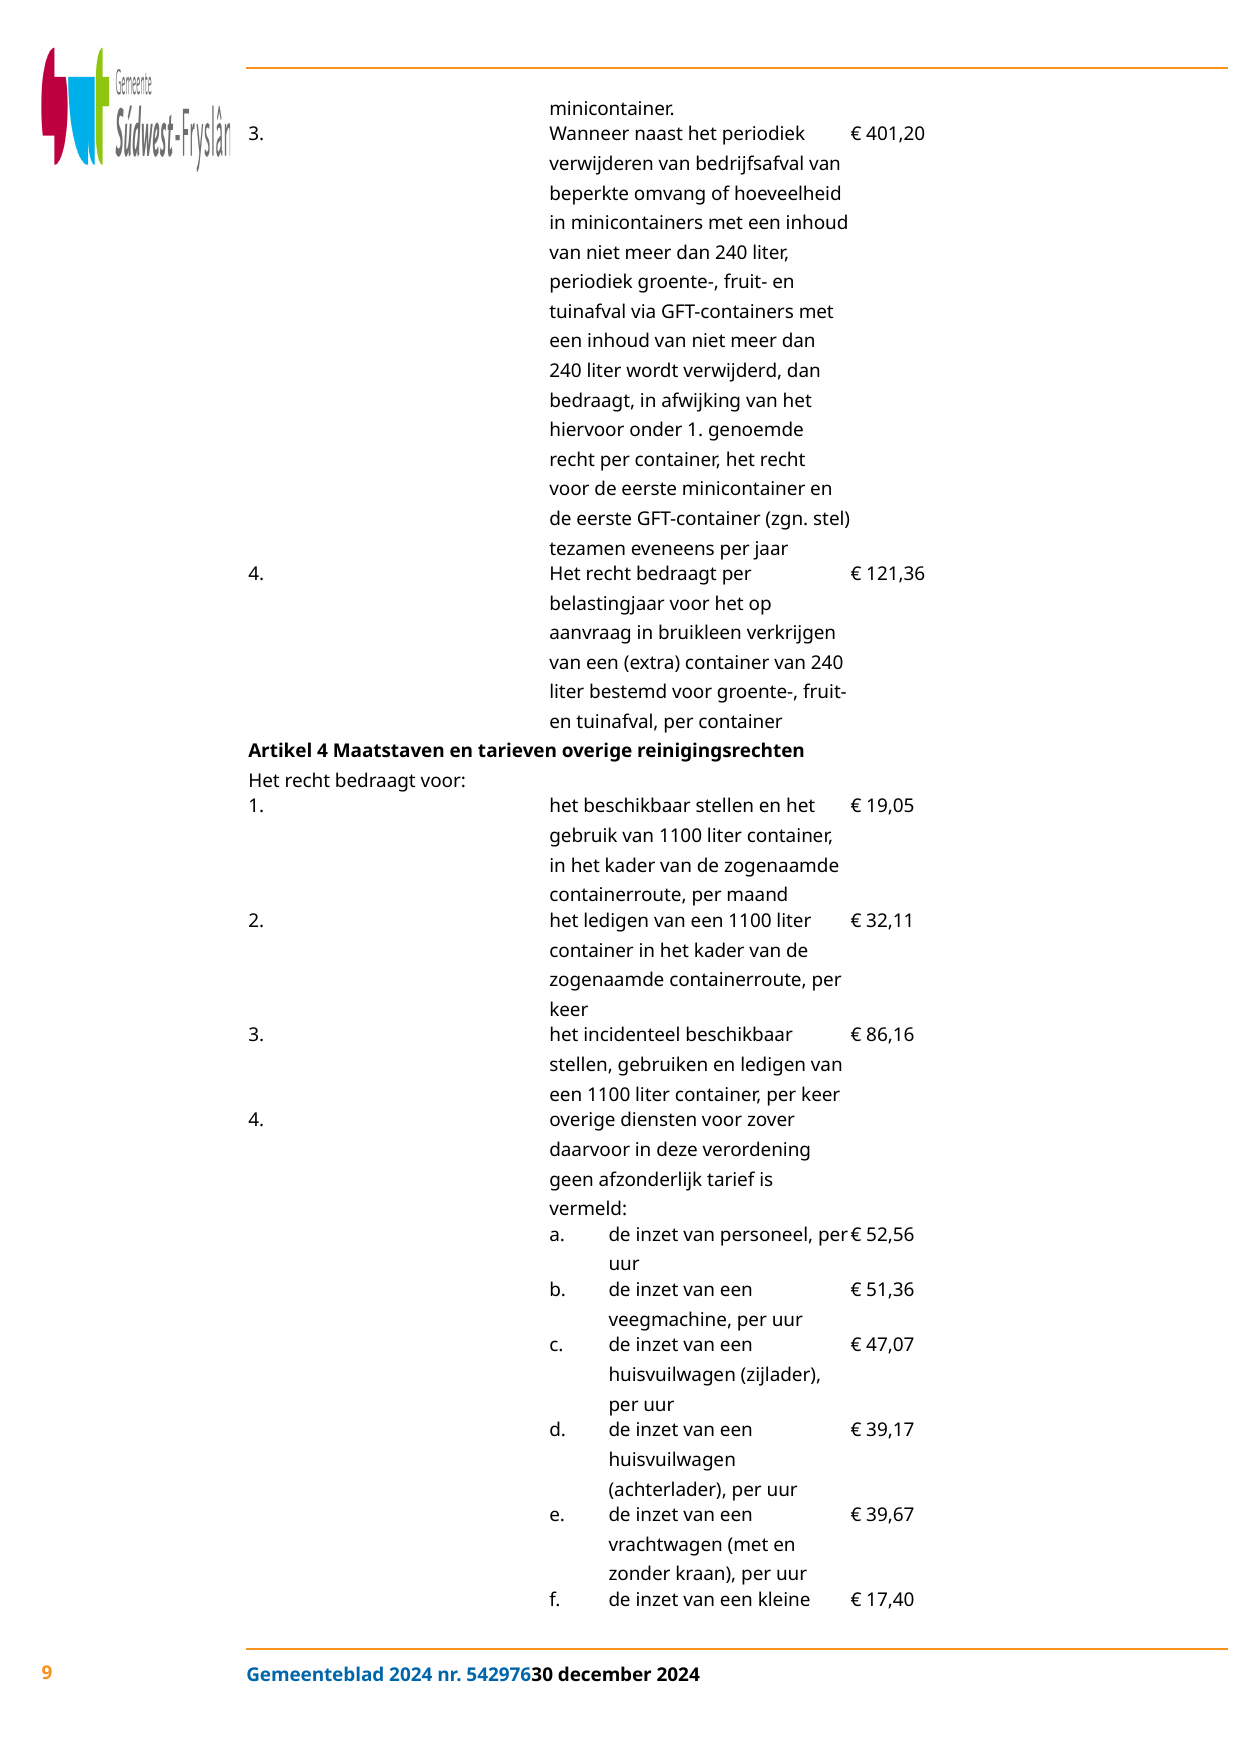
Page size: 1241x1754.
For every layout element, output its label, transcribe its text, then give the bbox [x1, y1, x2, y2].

table_cell [850, 1107, 1152, 1221]
table_cell € 39,17 [850, 1417, 1152, 1501]
table_cell de inzet van een vrachtwagen (met en zonder kraan), per uur [549, 1501, 850, 1586]
table_cell het beschikbaar stellen en het gebruik van 1100 liter container, in het kader van de zogenaamde containerroute, per maand [549, 793, 850, 907]
table_header [850, 767, 1152, 793]
table_cell 4. [248, 1107, 549, 1221]
table_cell € 47,07 [850, 1332, 1152, 1417]
text Artikel 4 Maatstaven en tarieven overige reinigingsrechten [248, 737, 1152, 763]
table_cell [248, 1586, 549, 1612]
table_cell [850, 95, 1152, 121]
table_cell overige diensten voor zover daarvoor in deze verordening geen afzonderlijk tarief is vermeld: [549, 1107, 850, 1221]
table_cell de inzet van een kleine [549, 1586, 850, 1612]
table_cell de inzet van personeel, per uur [549, 1221, 850, 1276]
table_cell 3. [248, 121, 549, 560]
table_cell het incidenteel beschikbaar stellen, gebruiken en ledigen van een 1100 liter container, per keer [549, 1022, 850, 1107]
table_cell € 39,67 [850, 1501, 1152, 1586]
table_cell [248, 1417, 549, 1501]
table_cell Het recht bedraagt per belastingjaar voor het op aanvraag in bruikleen verkrijgen van een (extra) container van 240 liter bestemd voor groente-, fruit- en tuinafval, per container [549, 560, 850, 734]
table_cell de inzet van een veegmachine, per uur [549, 1276, 850, 1332]
table_cell € 19,05 [850, 793, 1152, 907]
table_header Het recht bedraagt voor: [248, 767, 850, 793]
table_cell [248, 1276, 549, 1332]
table_cell € 17,40 [850, 1586, 1152, 1612]
table_cell het ledigen van een 1100 liter container in het kader van de zogenaamde containerroute, per keer [549, 907, 850, 1022]
table_cell € 51,36 [850, 1276, 1152, 1332]
table_cell € 52,56 [850, 1221, 1152, 1276]
table_cell [248, 1332, 549, 1417]
table_cell 4. [248, 560, 549, 734]
table_cell de inzet van een huisvuilwagen (zijlader), per uur [549, 1332, 850, 1417]
table_cell € 32,11 [850, 907, 1152, 1022]
table_cell Wanneer naast het periodiek verwijderen van bedrijfsafval van beperkte omvang of hoeveelheid in minicontainers met een inhoud van niet meer dan 240 liter, periodiek groente-, fruit- en tuinafval via GFT-containers met een inhoud van niet meer dan 240 liter wordt verwijderd, dan bedraagt, in afwijking van het hiervoor onder 1. genoemde recht per container, het recht voor de eerste minicontainer en de eerste GFT-container (zgn. stel) tezamen eveneens per jaar [549, 121, 850, 560]
table_cell [248, 1221, 549, 1276]
picture [41, 47, 231, 172]
table_cell [248, 1501, 549, 1586]
table_cell € 86,16 [850, 1022, 1152, 1107]
table_cell minicontainer. [549, 95, 850, 121]
table_cell € 401,20 [850, 121, 1152, 560]
table_cell de inzet van een huisvuilwagen (achterlader), per uur [549, 1417, 850, 1501]
table_cell 1. [248, 793, 549, 907]
table_cell 2. [248, 907, 549, 1022]
table_cell 3. [248, 1022, 549, 1107]
table_cell € 121,36 [850, 560, 1152, 734]
table_cell [248, 95, 549, 121]
